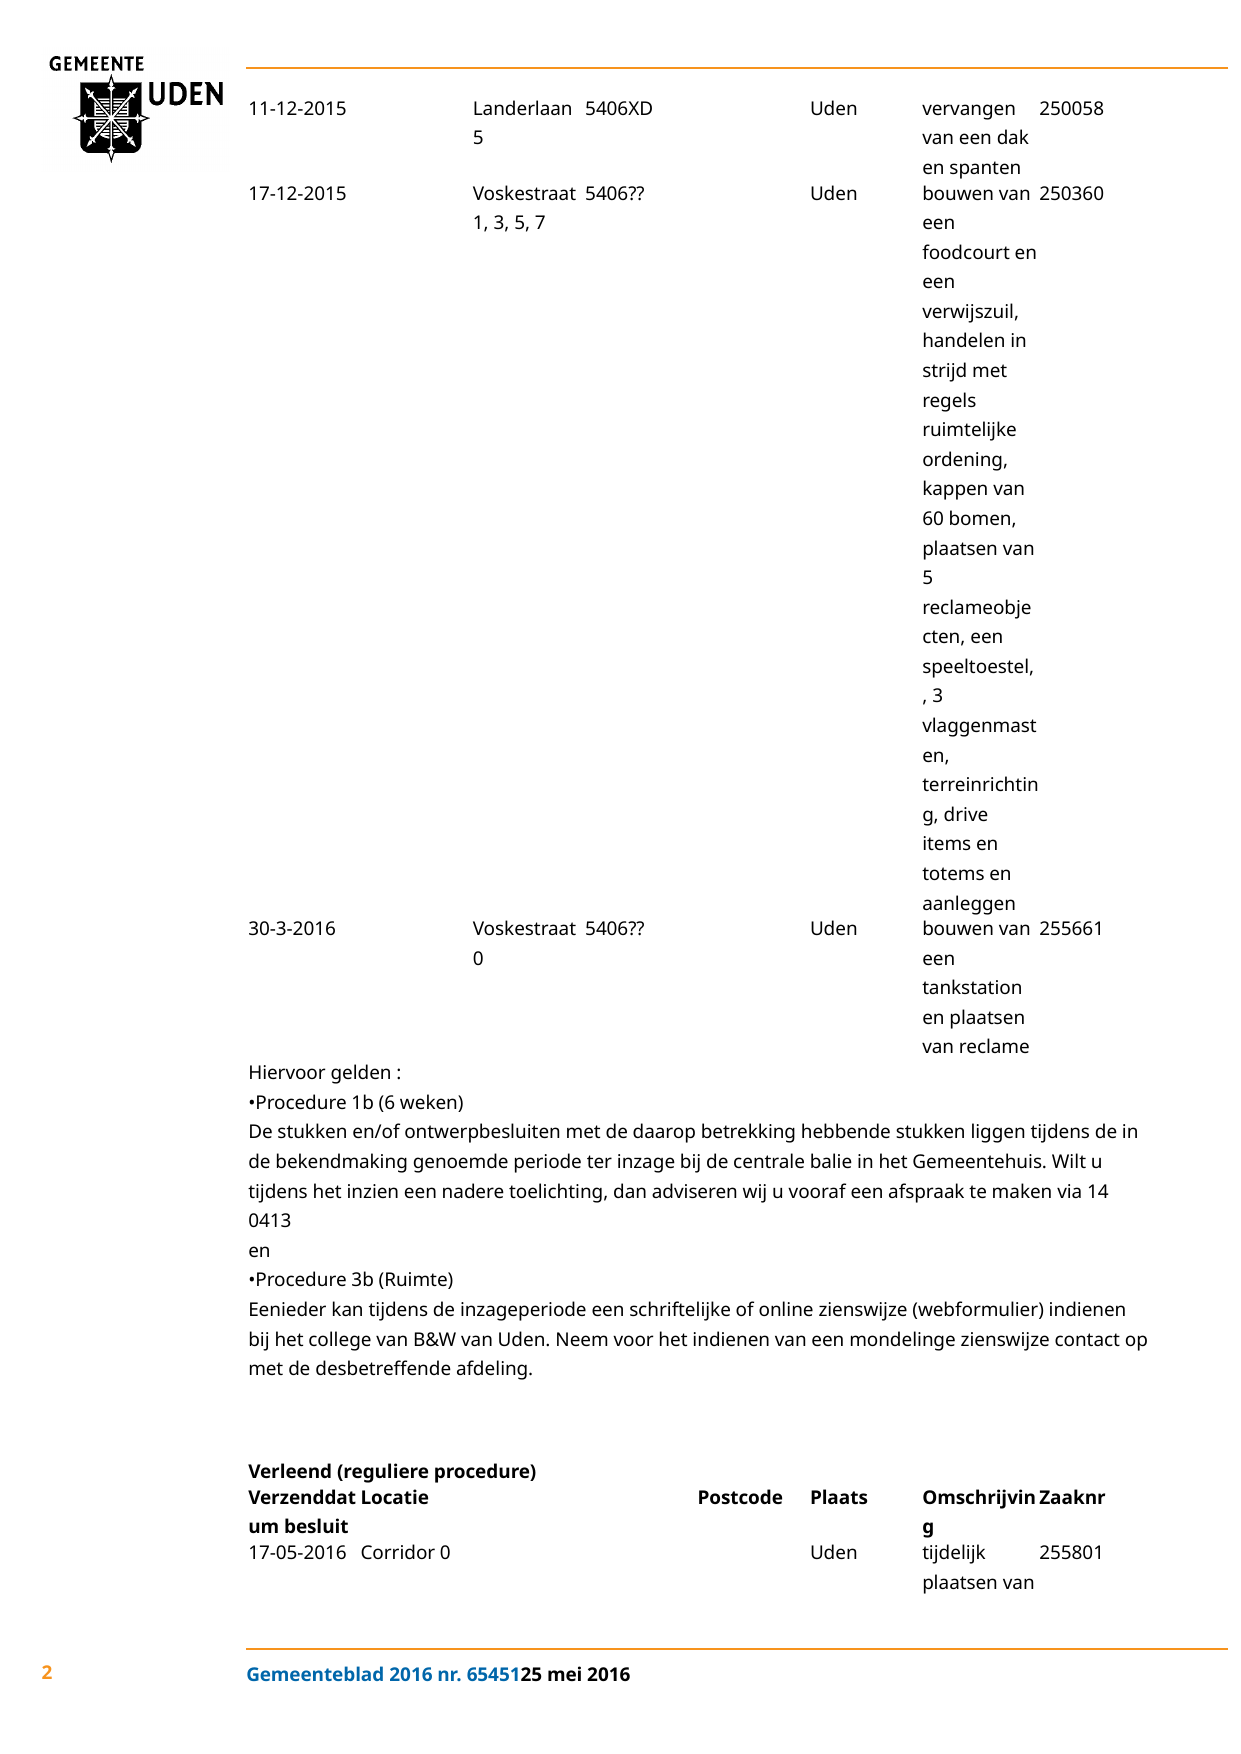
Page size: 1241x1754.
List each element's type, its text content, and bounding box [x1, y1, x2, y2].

table_cell Uden [810, 915, 922, 1059]
table_cell bouwen van een foodcourt en een verwijszuil, handelen in strijd met regels ruimtelijke ordening, kappen van 60 bomen, plaatsen van 5 reclameobjecten, een speeltoestel, , 3 vlaggenmasten, terreinrichting, drive items en totems en aanleggen [922, 180, 1039, 915]
table_cell [248, 1433, 1152, 1458]
table_cell [248, 1381, 1152, 1407]
table_cell Postcode [697, 1484, 810, 1539]
table_cell 30-3-2016 [248, 915, 473, 1059]
table_cell Uden [810, 180, 922, 915]
table_cell Zaaknr [1039, 1484, 1152, 1539]
table_cell Voskestraat 0 [473, 915, 585, 1059]
table_cell Plaats [810, 1484, 922, 1539]
table_cell tijdelijk plaatsen van [922, 1539, 1039, 1594]
table_cell [248, 1407, 1152, 1432]
table_cell 5406?? [585, 180, 810, 915]
table_cell Omschrijving [922, 1484, 1039, 1539]
table_cell 17-05-2016 [248, 1539, 360, 1594]
table_cell 5406?? [585, 915, 810, 1059]
table_cell vervangen van een dak en spanten [922, 95, 1039, 180]
table_cell Hiervoor gelden : •Procedure 1b (6 weken) De stukken en/of ontwerpbesluiten met de daarop betrekking hebbende stukken liggen tijdens de in de bekendmaking genoemde periode ter inzage bij de centrale balie in het Gemeentehuis. Wilt u tijdens het inzien een nadere toelichting, dan adviseren wij u vooraf een afspraak te maken via 14 0413 en •Procedure 3b (Ruimte) Eenieder kan tijdens de inzageperiode een schriftelijke of online zienswijze (webformulier) indienen bij het college van B&W van Uden. Neem voor het indienen van een mondelinge zienswijze contact op met de desbetreffende afdeling. [248, 1060, 1152, 1381]
table_cell [697, 1539, 810, 1594]
table_cell 250058 [1039, 95, 1152, 180]
table_cell Corridor 0 [360, 1539, 697, 1594]
table_cell 5406XD [585, 95, 810, 180]
table_cell Voskestraat 1, 3, 5, 7 [473, 180, 585, 915]
table_cell Locatie [360, 1484, 697, 1539]
picture [41, 47, 231, 172]
table_cell Verzenddatum besluit [248, 1484, 360, 1539]
table_cell Uden [810, 1539, 922, 1594]
table_cell 17-12-2015 [248, 180, 473, 915]
table_cell Landerlaan 5 [473, 95, 585, 180]
table_cell 255801 [1039, 1539, 1152, 1594]
table_cell 11-12-2015 [248, 95, 473, 180]
table_cell Verleend (reguliere procedure) [248, 1458, 1152, 1484]
table_cell 250360 [1039, 180, 1152, 915]
table_cell Uden [810, 95, 922, 180]
table_cell 255661 [1039, 915, 1152, 1059]
table_cell bouwen van een tankstation en plaatsen van reclame [922, 915, 1039, 1059]
